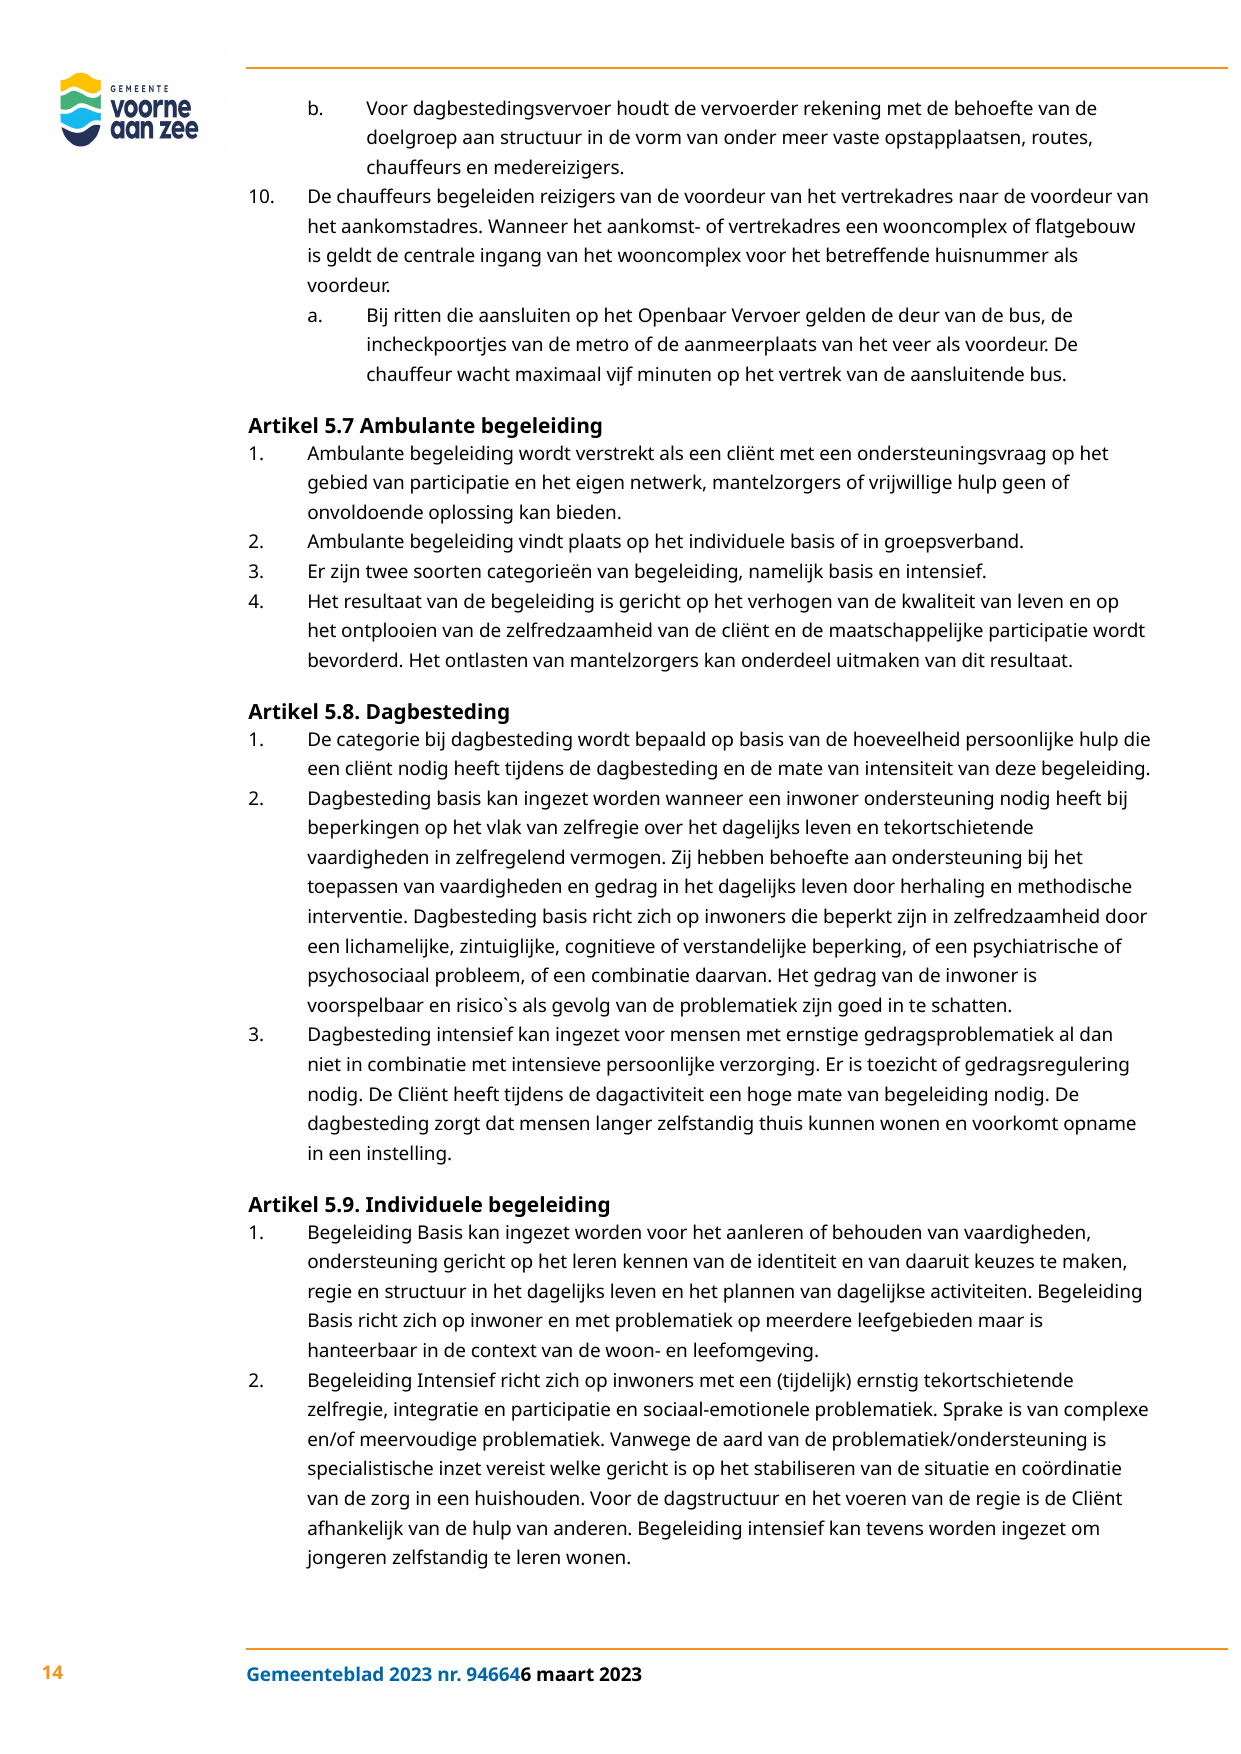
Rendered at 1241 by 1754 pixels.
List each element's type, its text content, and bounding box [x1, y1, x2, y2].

list De chauffeurs begeleiden reizigers van de voordeur van het vertrekadres naar de voordeur van het aankomstadres. Wanneer het aankomst- of vertrekadres een wooncomplex of flatgebouw is geldt de centrale ingang van het wooncomplex voor het betreffende huisnummer als voordeur. [248, 183, 1152, 298]
list Begeleiding Basis kan ingezet worden voor het aanleren of behouden van vaardigheden, ondersteuning gericht op het leren kennen van de identiteit en van daaruit keuzes te maken, regie en structuur in het dagelijks leven en het plannen van dagelijkse activiteiten. Begeleiding Basis richt zich op inwoner en met problematiek op meerdere leefgebieden maar is hanteerbaar in de context van de woon- en leefomgeving. [248, 1219, 1152, 1363]
list Het resultaat van de begeleiding is gericht op het verhogen van de kwaliteit van leven en op het ontplooien van de zelfredzaamheid van de cliënt en de maatschappelijke participatie wordt bevorderd. Het ontlasten van mantelzorgers kan onderdeel uitmaken van dit resultaat. [248, 588, 1152, 673]
picture [41, 47, 231, 172]
list Er zijn twee soorten categorieën van begeleiding, namelijk basis en intensief. [248, 558, 1152, 584]
list Voor dagbestedingsvervoer houdt de vervoerder rekening met de behoefte van de doelgroep aan structuur in de vorm van onder meer vaste opstapplaatsen, routes, chauffeurs en medereizigers. [307, 95, 1152, 180]
list Bij ritten die aansluiten op het Openbaar Vervoer gelden de deur van de bus, de incheckpoortjes van de metro of de aanmeerplaats van het veer als voordeur. De chauffeur wacht maximaal vijf minuten op het vertrek van de aansluitende bus. [307, 302, 1152, 387]
list Ambulante begeleiding vindt plaats op het individuele basis of in groepsverband. [248, 529, 1152, 554]
list De categorie bij dagbesteding wordt bepaald op basis van de hoeveelheid persoonlijke hulp die een cliënt nodig heeft tijdens de dagbesteding en de mate van intensiteit van deze begeleiding. [248, 726, 1152, 781]
text Artikel 5.7 Ambulante begeleiding [248, 411, 1152, 440]
list Ambulante begeleiding wordt verstrekt als een cliënt met een ondersteuningsvraag op het gebied van participatie en het eigen netwerk, mantelzorgers of vrijwillige hulp geen of onvoldoende oplossing kan bieden. [248, 440, 1152, 525]
list Begeleiding Intensief richt zich op inwoners met een (tijdelijk) ernstig tekortschietende zelfregie, integratie en participatie en sociaal-emotionele problematiek. Sprake is van complexe en/of meervoudige problematiek. Vanwege de aard van de problematiek/ondersteuning is specialistische inzet vereist welke gericht is op het stabiliseren van de situatie en coördinatie van de zorg in een huishouden. Voor de dagstructuur en het voeren van de regie is de Cliënt afhankelijk van de hulp van anderen. Begeleiding intensief kan tevens worden ingezet om jongeren zelfstandig te leren wonen. [248, 1367, 1152, 1570]
list Dagbesteding intensief kan ingezet voor mensen met ernstige gedragsproblematiek al dan niet in combinatie met intensieve persoonlijke verzorging. Er is toezicht of gedragsregulering nodig. De Cliënt heeft tijdens de dagactiviteit een hoge mate van begeleiding nodig. De dagbesteding zorgt dat mensen langer zelfstandig thuis kunnen wonen en voorkomt opname in een instelling. [248, 1022, 1152, 1166]
text Artikel 5.8. Dagbesteding [248, 697, 1152, 726]
text Artikel 5.9. Individuele begeleiding [248, 1190, 1152, 1219]
list Dagbesteding basis kan ingezet worden wanneer een inwoner ondersteuning nodig heeft bij beperkingen op het vlak van zelfregie over het dagelijks leven en tekortschietende vaardigheden in zelfregelend vermogen. Zij hebben behoefte aan ondersteuning bij het toepassen van vaardigheden en gedrag in het dagelijks leven door herhaling en methodische interventie. Dagbesteding basis richt zich op inwoners die beperkt zijn in zelfredzaamheid door een lichamelijke, zintuiglijke, cognitieve of verstandelijke beperking, of een psychiatrische of psychosociaal probleem, of een combinatie daarvan. Het gedrag van de inwoner is voorspelbaar en risico`s als gevolg van de problematiek zijn goed in te schatten. [248, 785, 1152, 1018]
